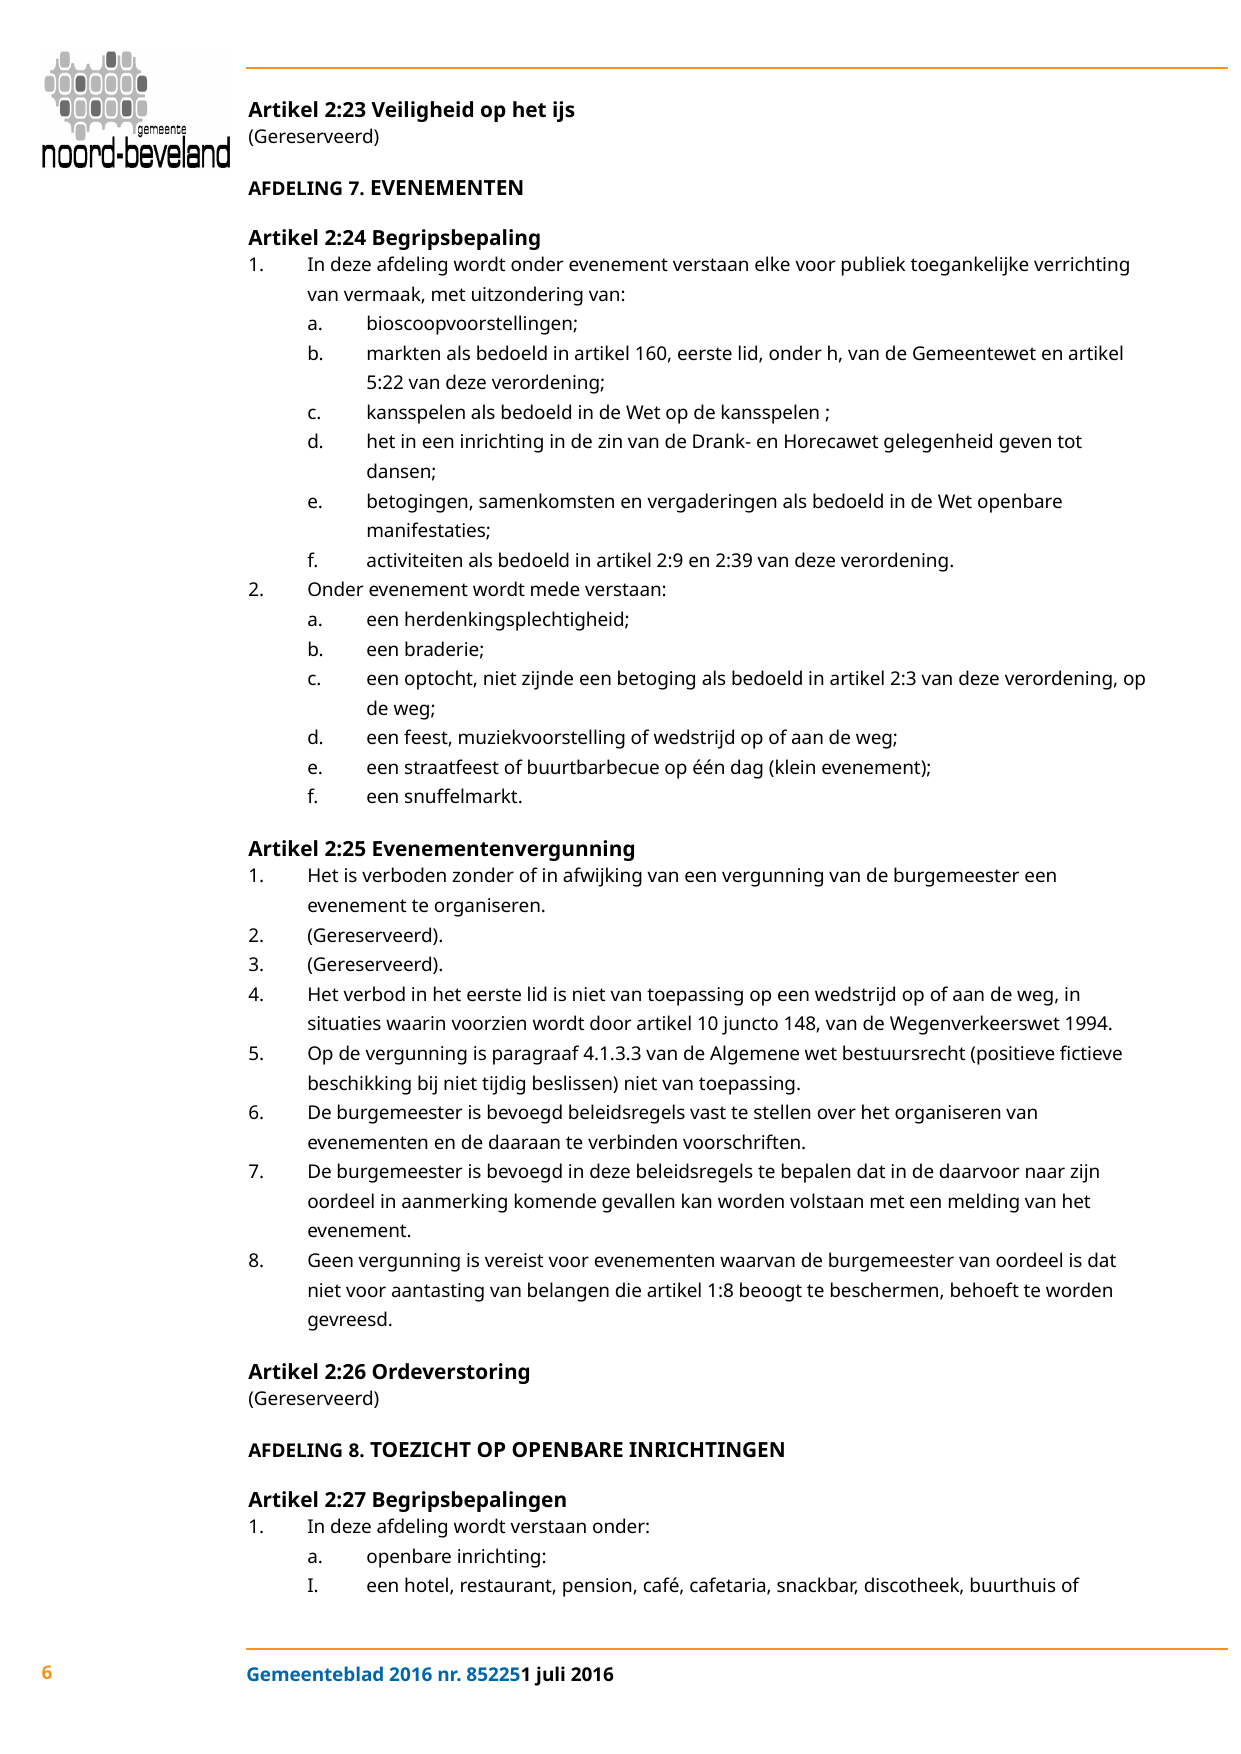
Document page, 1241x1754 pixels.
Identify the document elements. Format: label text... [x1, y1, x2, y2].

text AFDELING 7. EVENEMENTEN [248, 173, 1152, 202]
list markten als bedoeld in artikel 160, eerste lid, onder h, van de Gemeentewet en artikel 5:22 van deze verordening; [307, 340, 1152, 395]
list een feest, muziekvoorstelling of wedstrijd op of aan de weg; [307, 724, 1152, 750]
text Artikel 2:23 Veiligheid op het ijs [248, 95, 1152, 123]
text Artikel 2:27 Begripsbepalingen [248, 1485, 1152, 1513]
list (Gereserveerd). [248, 951, 1152, 977]
list Geen vergunning is vereist voor evenementen waarvan de burgemeester van oordeel is dat niet voor aantasting van belangen die artikel 1:8 beoogt te beschermen, behoeft te worden gevreesd. [248, 1247, 1152, 1332]
list openbare inrichting: [307, 1543, 1152, 1568]
text Artikel 2:26 Ordeverstoring [248, 1357, 1152, 1385]
list bioscoopvoorstellingen; [307, 310, 1152, 336]
list een herdenkingsplechtigheid; [307, 606, 1152, 632]
list Onder evenement wordt mede verstaan: [248, 577, 1152, 602]
text (Gereserveerd) [248, 123, 1152, 149]
list De burgemeester is bevoegd beleidsregels vast te stellen over het organiseren van evenementen en de daaraan te verbinden voorschriften. [248, 1099, 1152, 1154]
list Op de vergunning is paragraaf 4.1.3.3 van de Algemene wet bestuursrecht (positieve fictieve beschikking bij niet tijdig beslissen) niet van toepassing. [248, 1040, 1152, 1095]
picture [41, 47, 231, 172]
list kansspelen als bedoeld in de Wet op de kansspelen ; [307, 399, 1152, 425]
list Het is verboden zonder of in afwijking van een vergunning van de burgemeester een evenement te organiseren. [248, 863, 1152, 918]
text Artikel 2:25 Evenementenvergunning [248, 834, 1152, 863]
list De burgemeester is bevoegd in deze beleidsregels te bepalen dat in de daarvoor naar zijn oordeel in aanmerking komende gevallen kan worden volstaan met een melding van het evenement. [248, 1158, 1152, 1243]
list een straatfeest of buurtbarbecue op één dag (klein evenement); [307, 754, 1152, 780]
text AFDELING 8. TOEZICHT OP OPENBARE INRICHTINGEN [248, 1436, 1152, 1464]
text Artikel 2:24 Begripsbepaling [248, 223, 1152, 251]
list In deze afdeling wordt verstaan onder: [248, 1513, 1152, 1539]
list In deze afdeling wordt onder evenement verstaan elke voor publiek toegankelijke verrichting van vermaak, met uitzondering van: [248, 251, 1152, 307]
list Het verbod in het eerste lid is niet van toepassing op een wedstrijd op of aan de weg, in situaties waarin voorzien wordt door artikel 10 juncto 148, van de Wegenverkeerswet 1994. [248, 981, 1152, 1036]
list activiteiten als bedoeld in artikel 2:9 en 2:39 van deze verordening. [307, 547, 1152, 573]
list (Gereserveerd). [248, 922, 1152, 947]
list een braderie; [307, 636, 1152, 662]
list een snuffelmarkt. [307, 784, 1152, 809]
list het in een inrichting in de zin van de Drank- en Horecawet gelegenheid geven tot dansen; [307, 429, 1152, 484]
text (Gereserveerd) [248, 1385, 1152, 1411]
list betogingen, samenkomsten en vergaderingen als bedoeld in de Wet openbare manifestaties; [307, 488, 1152, 543]
list een optocht, niet zijnde een betoging als bedoeld in artikel 2:3 van deze verordening, op de weg; [307, 665, 1152, 721]
list een hotel, restaurant, pension, café, cafetaria, snackbar, discotheek, buurthuis of [307, 1572, 1152, 1598]
